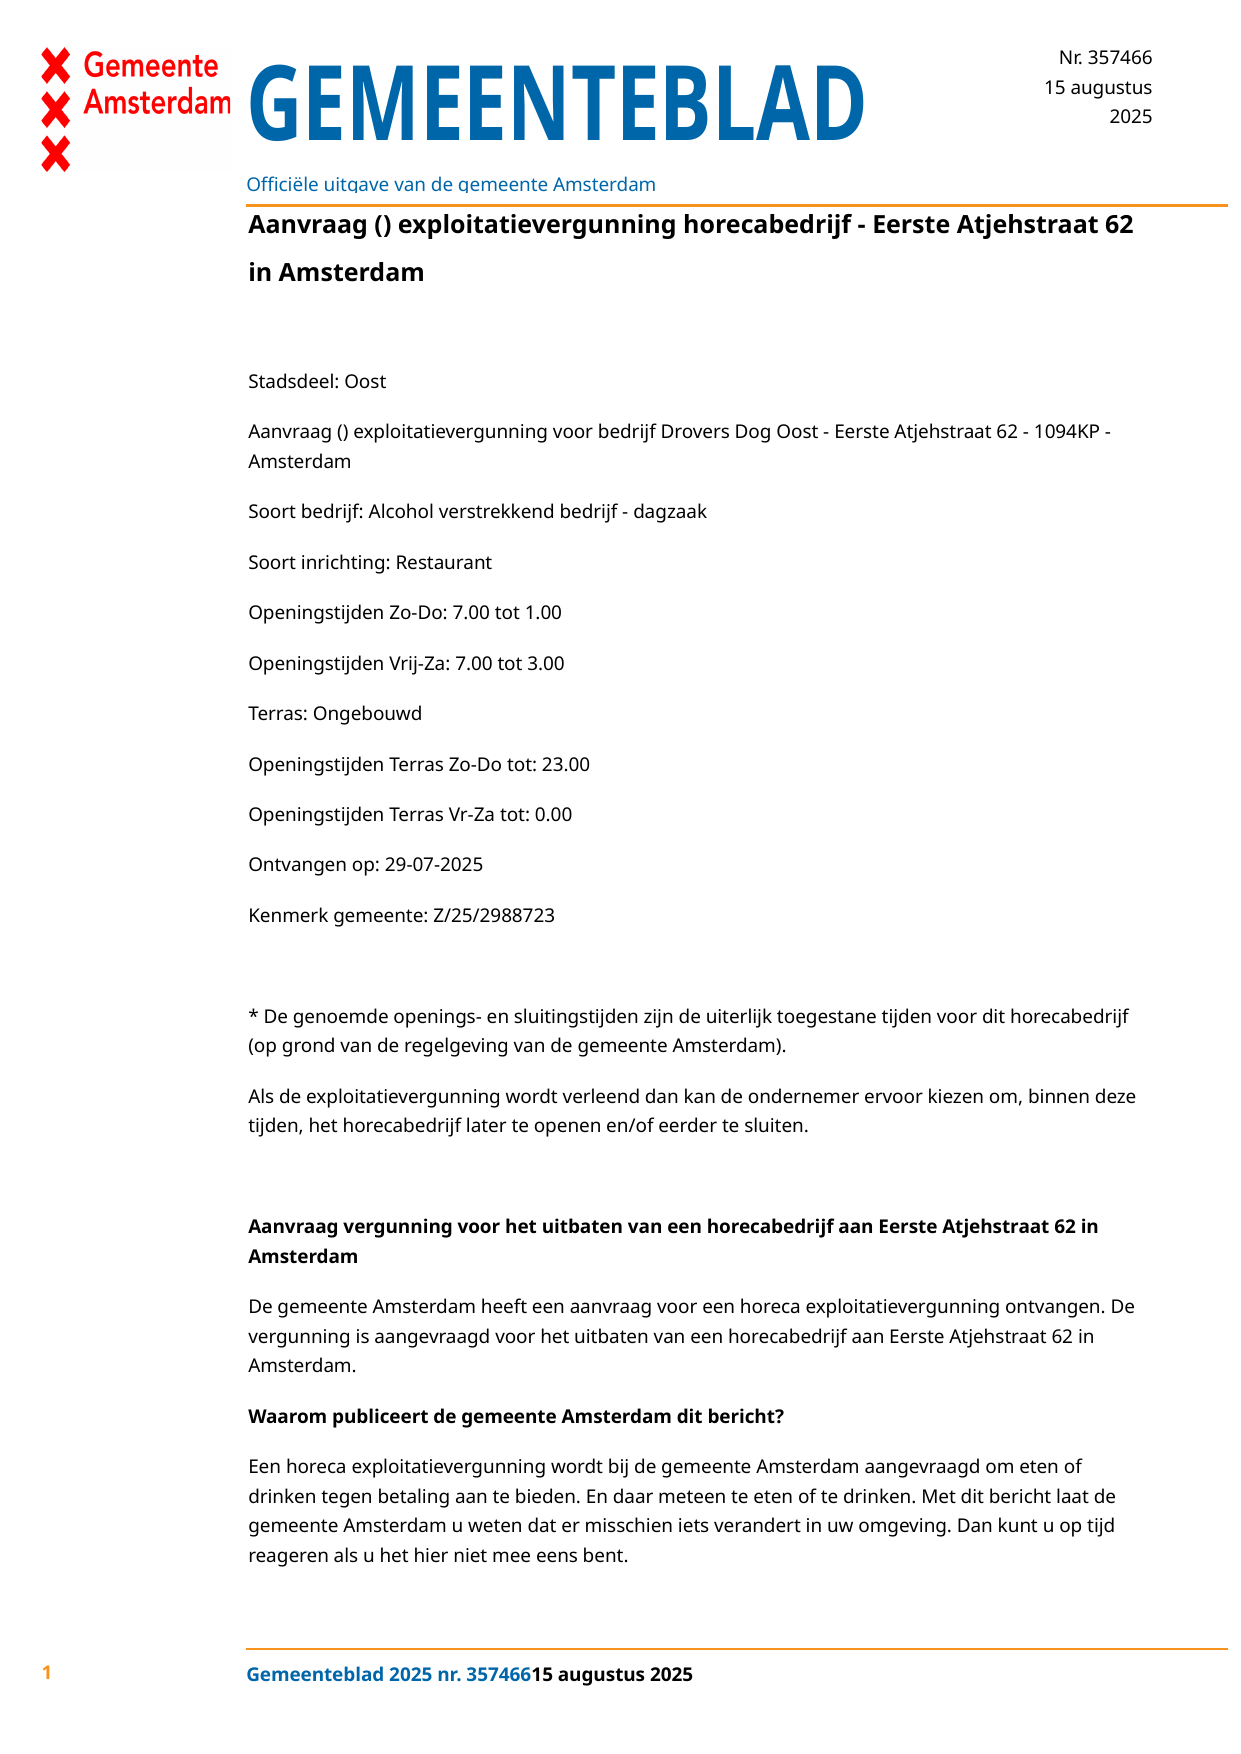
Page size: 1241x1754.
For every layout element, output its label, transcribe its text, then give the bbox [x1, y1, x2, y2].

text Ontvangen op: 29-07-2025 [248, 852, 1152, 877]
text Stadsdeel: Oost [248, 368, 1152, 394]
picture [41, 47, 231, 172]
text Kenmerk gemeente: Z/25/2988723 [248, 902, 1152, 928]
text Aanvraag () exploitatievergunning horecabedrijf - Eerste Atjehstraat 62 in Amsterdam [248, 207, 1152, 288]
text Als de exploitatievergunning wordt verleend dan kan de ondernemer ervoor kiezen om, binnen deze tijden, het horecabedrijf later te openen en/of eerder te sluiten. [248, 1083, 1152, 1138]
text Soort inrichting: Restaurant [248, 549, 1152, 575]
text Openingstijden Terras Vr-Za tot: 0.00 [248, 801, 1152, 827]
text Een horeca exploitatievergunning wordt bij de gemeente Amsterdam aangevraagd om eten of drinken tegen betaling aan te bieden. En daar meteen te eten of te drinken. Met dit bericht laat de gemeente Amsterdam u weten dat er misschien iets verandert in uw omgeving. Dan kunt u op tijd reageren als u het hier niet mee eens bent. [248, 1453, 1152, 1568]
text Aanvraag vergunning voor het uitbaten van een horecabedrijf aan Eerste Atjehstraat 62 in Amsterdam [248, 1213, 1152, 1269]
text Openingstijden Zo-Do: 7.00 tot 1.00 [248, 599, 1152, 625]
text Soort bedrijf: Alcohol verstrekkend bedrijf - dagzaak [248, 499, 1152, 524]
text De gemeente Amsterdam heeft een aanvraag voor een horeca exploitatievergunning ontvangen. De vergunning is aangevraagd voor het uitbaten van een horecabedrijf aan Eerste Atjehstraat 62 in Amsterdam. [248, 1293, 1152, 1378]
text Openingstijden Terras Zo-Do tot: 23.00 [248, 751, 1152, 777]
text Waarom publiceert de gemeente Amsterdam dit bericht? [248, 1403, 1152, 1429]
text Terras: Ongebouwd [248, 700, 1152, 726]
text Aanvraag () exploitatievergunning voor bedrijf Drovers Dog Oost - Eerste Atjehstraat 62 - 1094KP - Amsterdam [248, 419, 1152, 474]
text Openingstijden Vrij-Za: 7.00 tot 3.00 [248, 650, 1152, 676]
text * De genoemde openings- en sluitingstijden zijn de uiterlijk toegestane tijden voor dit horecabedrijf (op grond van de regelgeving van de gemeente Amsterdam). [248, 1003, 1152, 1058]
